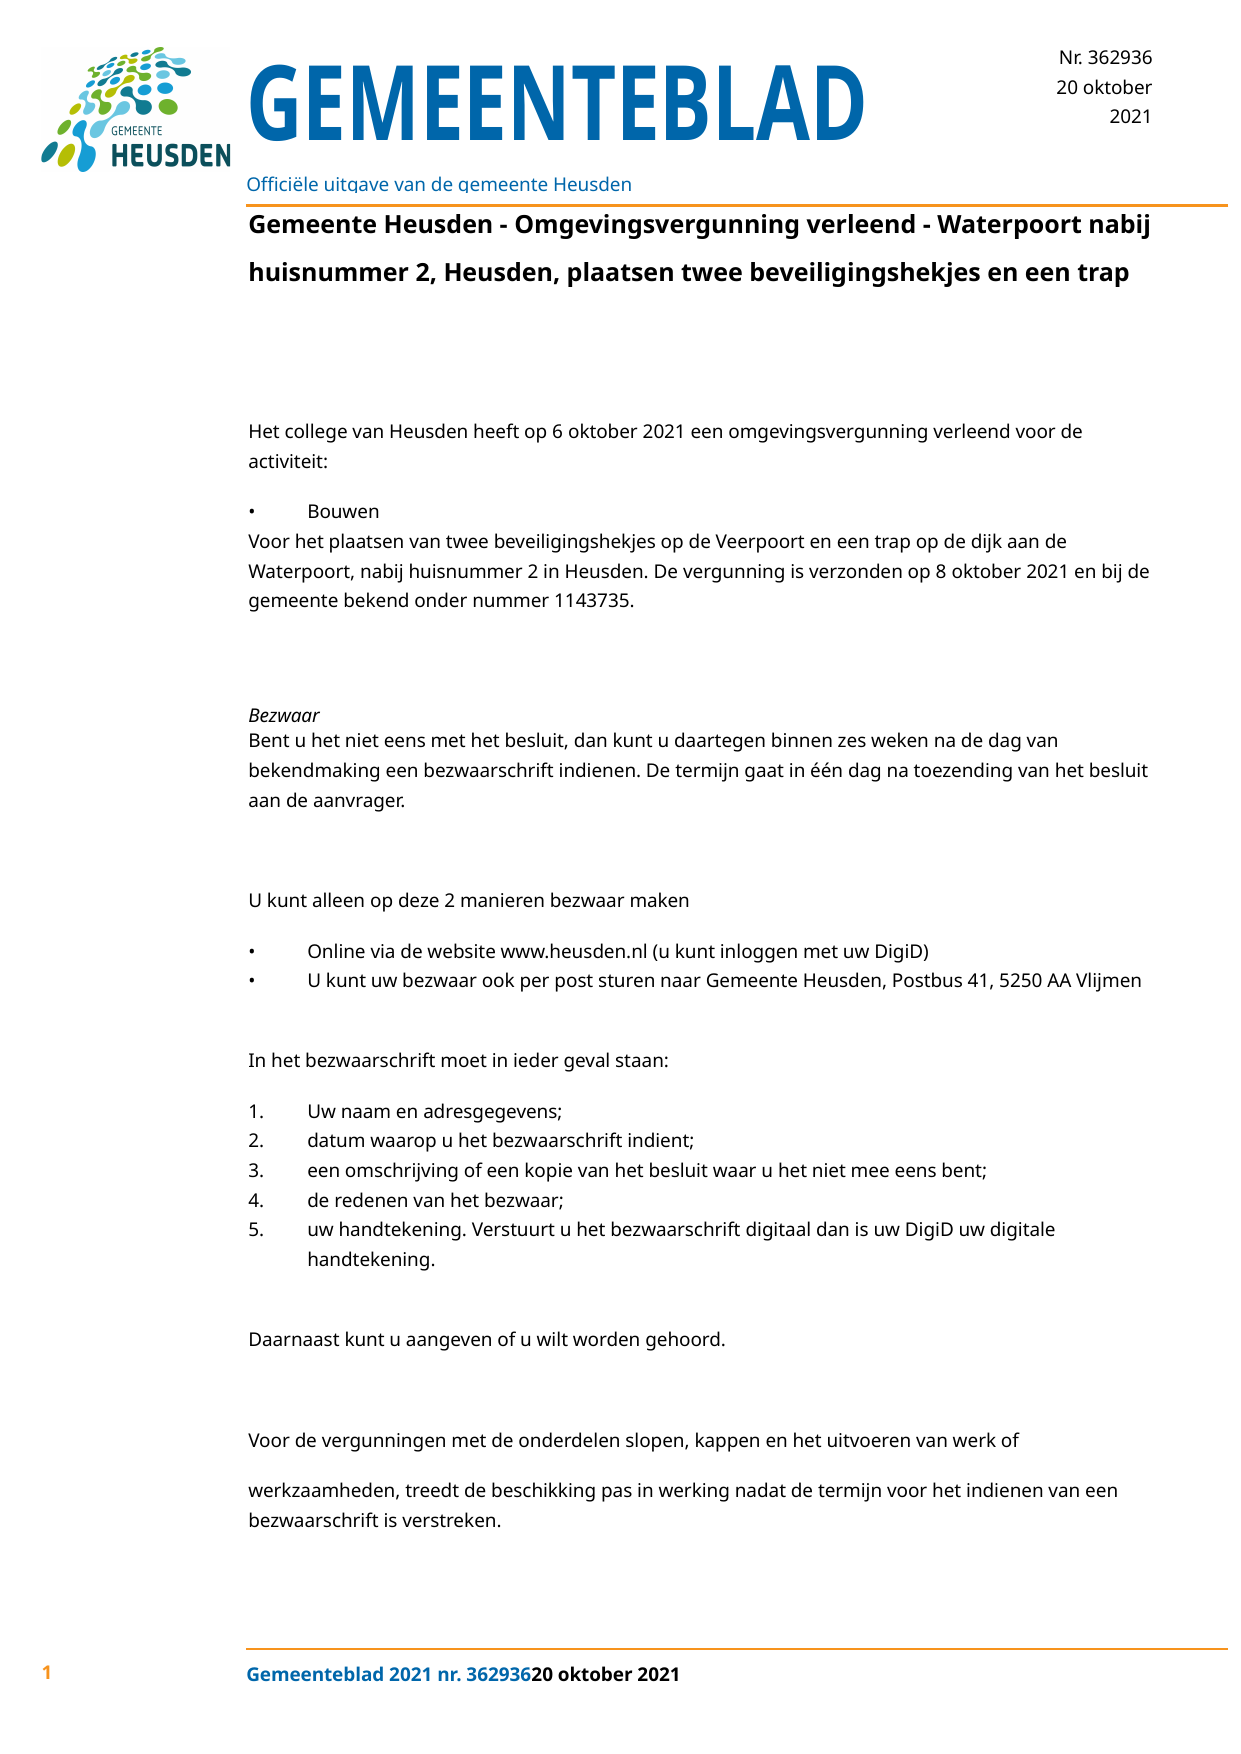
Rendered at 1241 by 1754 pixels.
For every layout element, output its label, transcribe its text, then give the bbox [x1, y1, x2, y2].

text In het bezwaarschrift moet in ieder geval staan: [248, 1048, 1152, 1073]
text Gemeente Heusden - Omgevingsvergunning verleend - Waterpoort nabij huisnummer 2, Heusden, plaatsen twee beveiligingshekjes en een trap [248, 207, 1152, 288]
list Bouwen [248, 499, 1152, 524]
text Daarnaast kunt u aangeven of u wilt worden gehoord. [248, 1326, 1152, 1352]
text Voor de vergunningen met de onderdelen slopen, kappen en het uitvoeren van werk of [248, 1427, 1152, 1452]
text Bent u het niet eens met het besluit, dan kunt u daartegen binnen zes weken na de dag van bekendmaking een bezwaarschrift indienen. De termijn gaat in één dag na toezending van het besluit aan de aanvrager. [248, 728, 1152, 812]
picture [41, 47, 231, 172]
text werkzaamheden, treedt de beschikking pas in werking nadat de termijn voor het indienen van een bezwaarschrift is verstreken. [248, 1477, 1152, 1532]
text Het college van Heusden heeft op 6 oktober 2021 een omgevingsvergunning verleend voor de activiteit: [248, 419, 1152, 474]
list de redenen van het bezwaar; [248, 1187, 1152, 1212]
list een omschrijving of een kopie van het besluit waar u het niet mee eens bent; [248, 1157, 1152, 1183]
list Online via de website www.heusden.nl (u kunt inloggen met uw DigiD) [248, 938, 1152, 964]
list Uw naam en adresgegevens; [248, 1098, 1152, 1124]
text Bezwaar [248, 702, 1152, 728]
list uw handtekening. Verstuurt u het bezwaarschrift digitaal dan is uw DigiD uw digitale handtekening. [248, 1216, 1152, 1272]
text U kunt alleen op deze 2 manieren bezwaar maken [248, 888, 1152, 913]
list U kunt uw bezwaar ook per post sturen naar Gemeente Heusden, Postbus 41, 5250 AA Vlijmen [248, 968, 1152, 993]
list datum waarop u het bezwaarschrift indient; [248, 1128, 1152, 1153]
text Voor het plaatsen van twee beveiligingshekjes op de Veerpoort en een trap op de dijk aan de Waterpoort, nabij huisnummer 2 in Heusden. De vergunning is verzonden op 8 oktober 2021 en bij de gemeente bekend onder nummer 1143735. [248, 528, 1152, 613]
